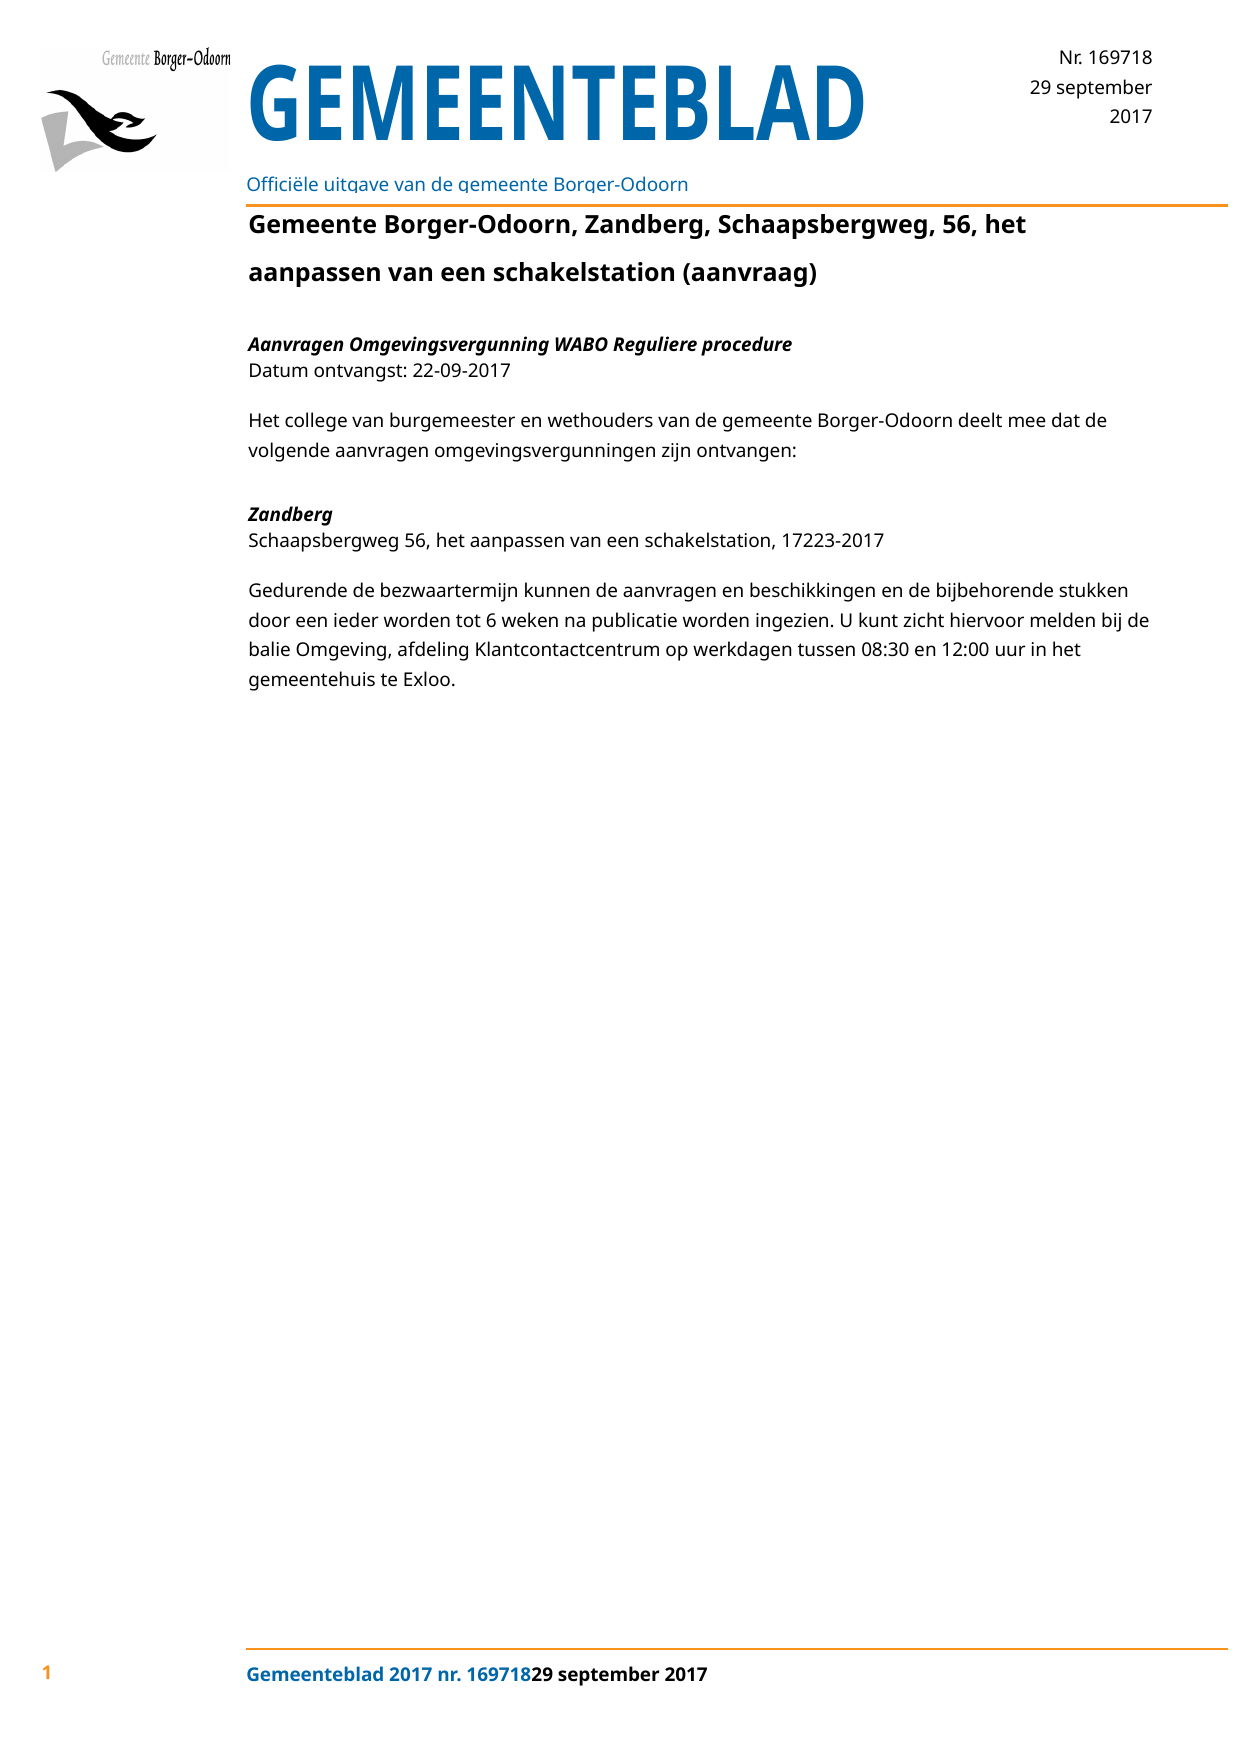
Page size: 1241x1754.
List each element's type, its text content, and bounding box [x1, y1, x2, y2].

text Zandberg [248, 501, 1152, 527]
text Gemeente Borger-Odoorn, Zandberg, Schaapsbergweg, 56, het aanpassen van een schakelstation (aanvraag) [248, 207, 1152, 288]
text Aanvragen Omgevingsvergunning WABO Reguliere procedure [248, 331, 1152, 357]
text Het college van burgemeester en wethouders van de gemeente Borger-Odoorn deelt mee dat de volgende aanvragen omgevingsvergunningen zijn ontvangen: [248, 408, 1152, 463]
text Datum ontvangst: 22-09-2017 [248, 357, 1152, 383]
picture [41, 47, 231, 172]
text Gedurende de bezwaartermijn kunnen de aanvragen en beschikkingen en de bijbehorende stukken door een ieder worden tot 6 weken na publicatie worden ingezien. U kunt zicht hiervoor melden bij de balie Omgeving, afdeling Klantcontactcentrum op werkdagen tussen 08:30 en 12:00 uur in het gemeentehuis te Exloo. [248, 577, 1152, 692]
text Schaapsbergweg 56, het aanpassen van een schakelstation, 17223-2017 [248, 527, 1152, 553]
